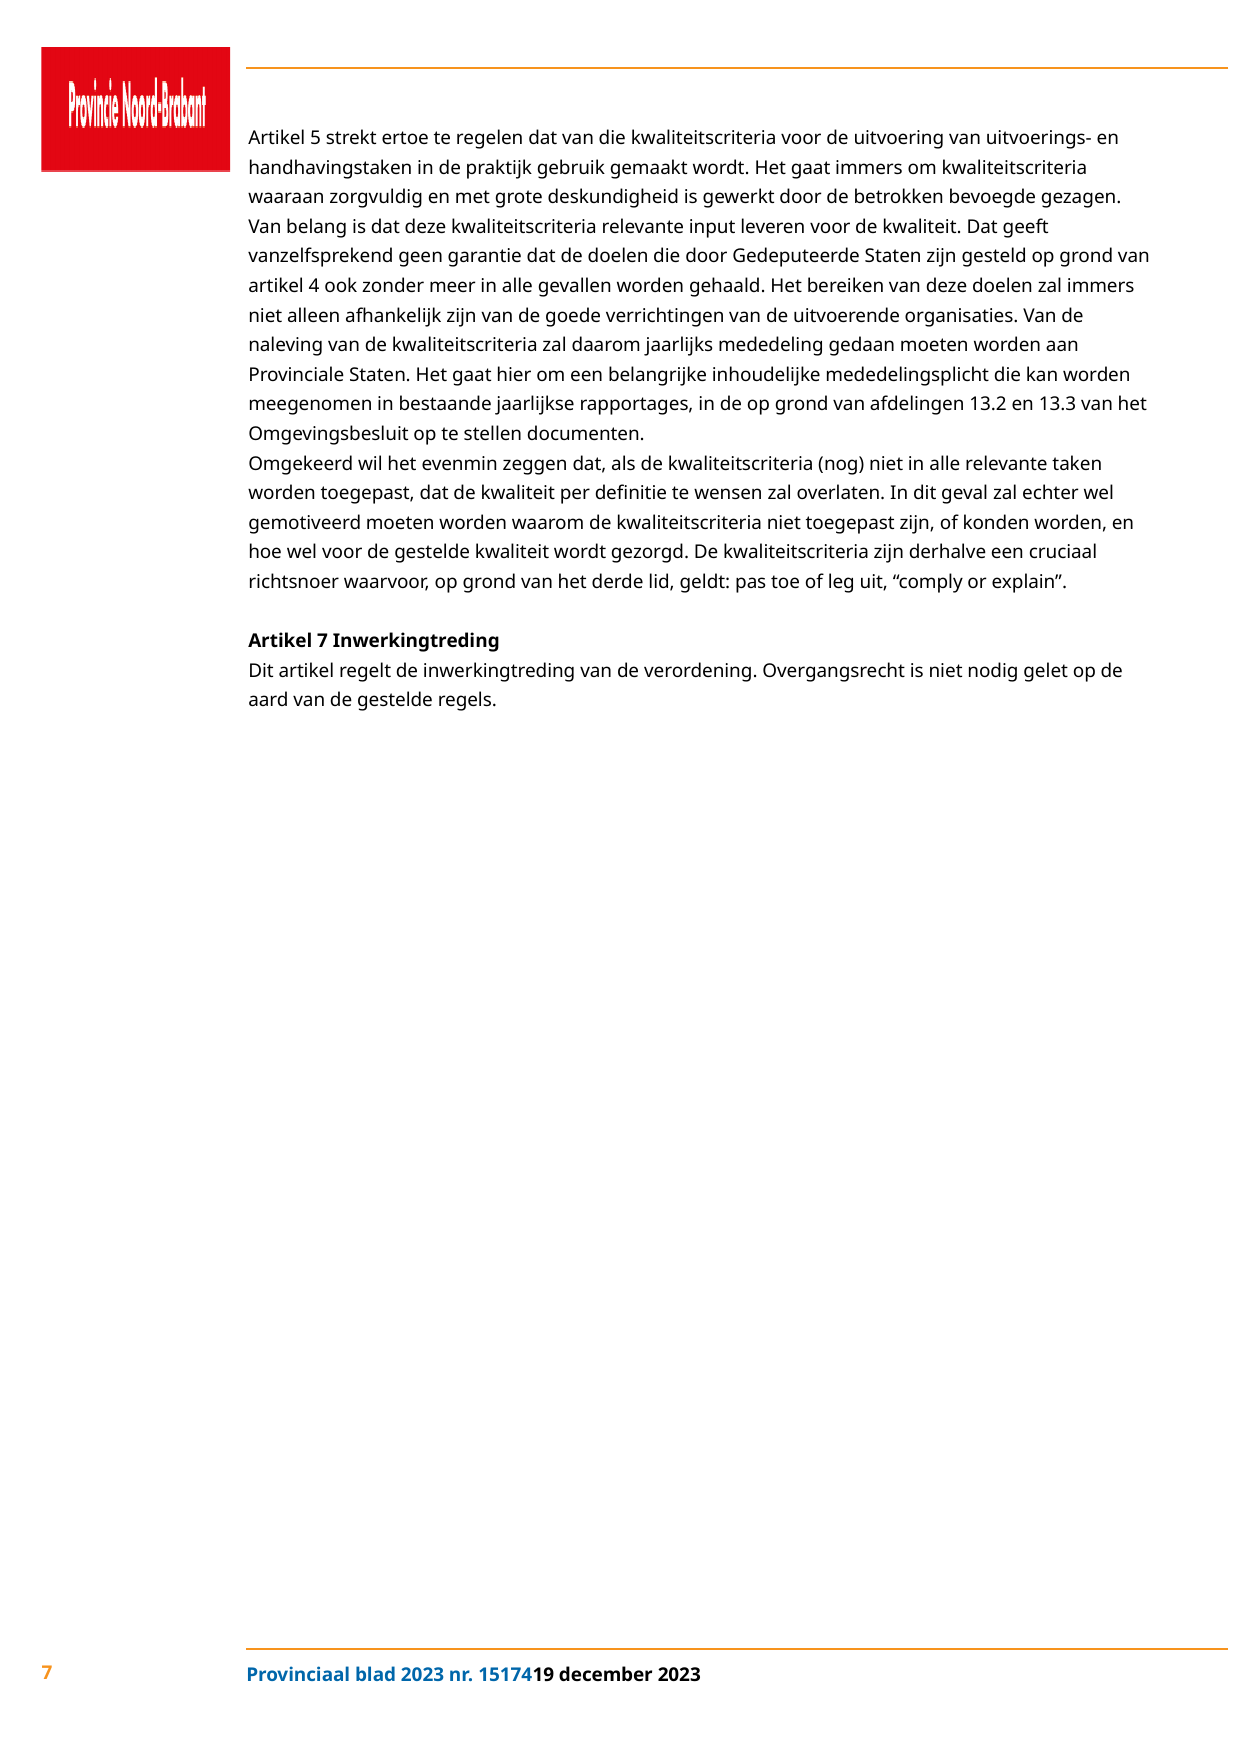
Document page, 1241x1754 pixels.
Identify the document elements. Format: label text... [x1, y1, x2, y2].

text Dit artikel regelt de inwerkingtreding van de verordening. Overgangsrecht is niet nodig gelet op de aard van de gestelde regels. [248, 657, 1152, 712]
text Artikel 5 strekt ertoe te regelen dat van die kwaliteitscriteria voor de uitvoering van uitvoerings- en handhavingstaken in de praktijk gebruik gemaakt wordt. Het gaat immers om kwaliteitscriteria waaraan zorgvuldig en met grote deskundigheid is gewerkt door de betrokken bevoegde gezagen. Van belang is dat deze kwaliteitscriteria relevante input leveren voor de kwaliteit. Dat geeft vanzelfsprekend geen garantie dat de doelen die door Gedeputeerde Staten zijn gesteld op grond van artikel 4 ook zonder meer in alle gevallen worden gehaald. Het bereiken van deze doelen zal immers niet alleen afhankelijk zijn van de goede verrichtingen van de uitvoerende organisaties. Van de naleving van de kwaliteitscriteria zal daarom jaarlijks mededeling gedaan moeten worden aan Provinciale Staten. Het gaat hier om een belangrijke inhoudelijke mededelingsplicht die kan worden meegenomen in bestaande jaarlijkse rapportages, in de op grond van afdelingen 13.2 en 13.3 van het Omgevingsbesluit op te stellen documenten. [248, 124, 1152, 446]
picture [41, 47, 231, 172]
text Omgekeerd wil het evenmin zeggen dat, als de kwaliteitscriteria (nog) niet in alle relevante taken worden toegepast, dat de kwaliteit per definitie te wensen zal overlaten. In dit geval zal echter wel gemotiveerd moeten worden waarom de kwaliteitscriteria niet toegepast zijn, of konden worden, en hoe wel voor de gestelde kwaliteit wordt gezorgd. De kwaliteitscriteria zijn derhalve een cruciaal richtsnoer waarvoor, op grond van het derde lid, geldt: pas toe of leg uit, “comply or explain”. [248, 450, 1152, 594]
text Artikel 7 Inwerkingtreding [248, 627, 1152, 653]
